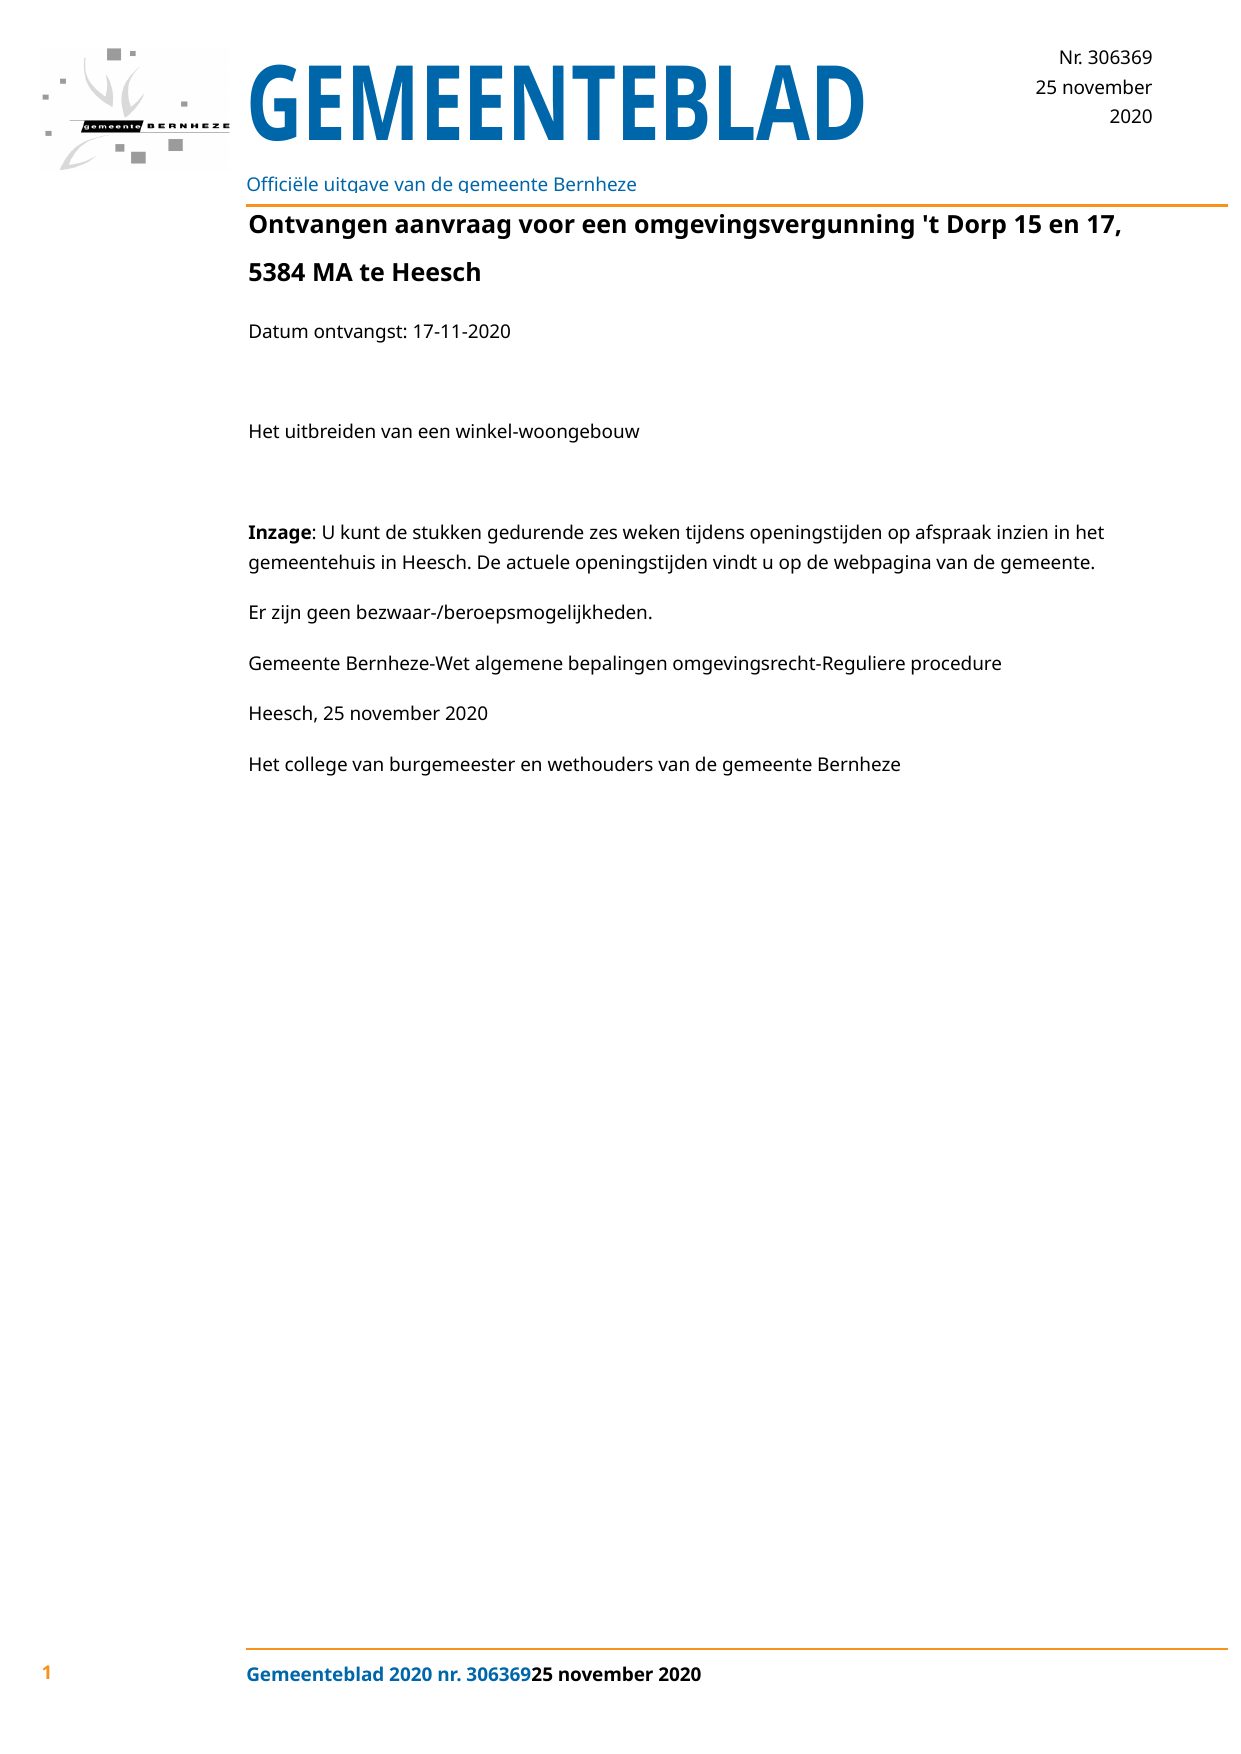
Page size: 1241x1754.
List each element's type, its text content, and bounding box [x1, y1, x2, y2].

picture [41, 47, 231, 172]
text Ontvangen aanvraag voor een omgevingsvergunning 't Dorp 15 en 17, 5384 MA te Heesch [248, 207, 1152, 288]
text Datum ontvangst: 17-11-2020 [248, 318, 1152, 344]
text Het uitbreiden van een winkel-woongebouw [248, 419, 1152, 444]
text Inzage: U kunt de stukken gedurende zes weken tijdens openingstijden op afspraak inzien in het gemeentehuis in Heesch. De actuele openingstijden vindt u op de webpagina van de gemeente. [248, 519, 1152, 575]
text Heesch, 25 november 2020 [248, 700, 1152, 726]
text Het college van burgemeester en wethouders van de gemeente Bernheze [248, 751, 1152, 777]
text Gemeente Bernheze-Wet algemene bepalingen omgevingsrecht-Reguliere procedure [248, 650, 1152, 676]
text Er zijn geen bezwaar-/beroepsmogelijkheden. [248, 599, 1152, 625]
